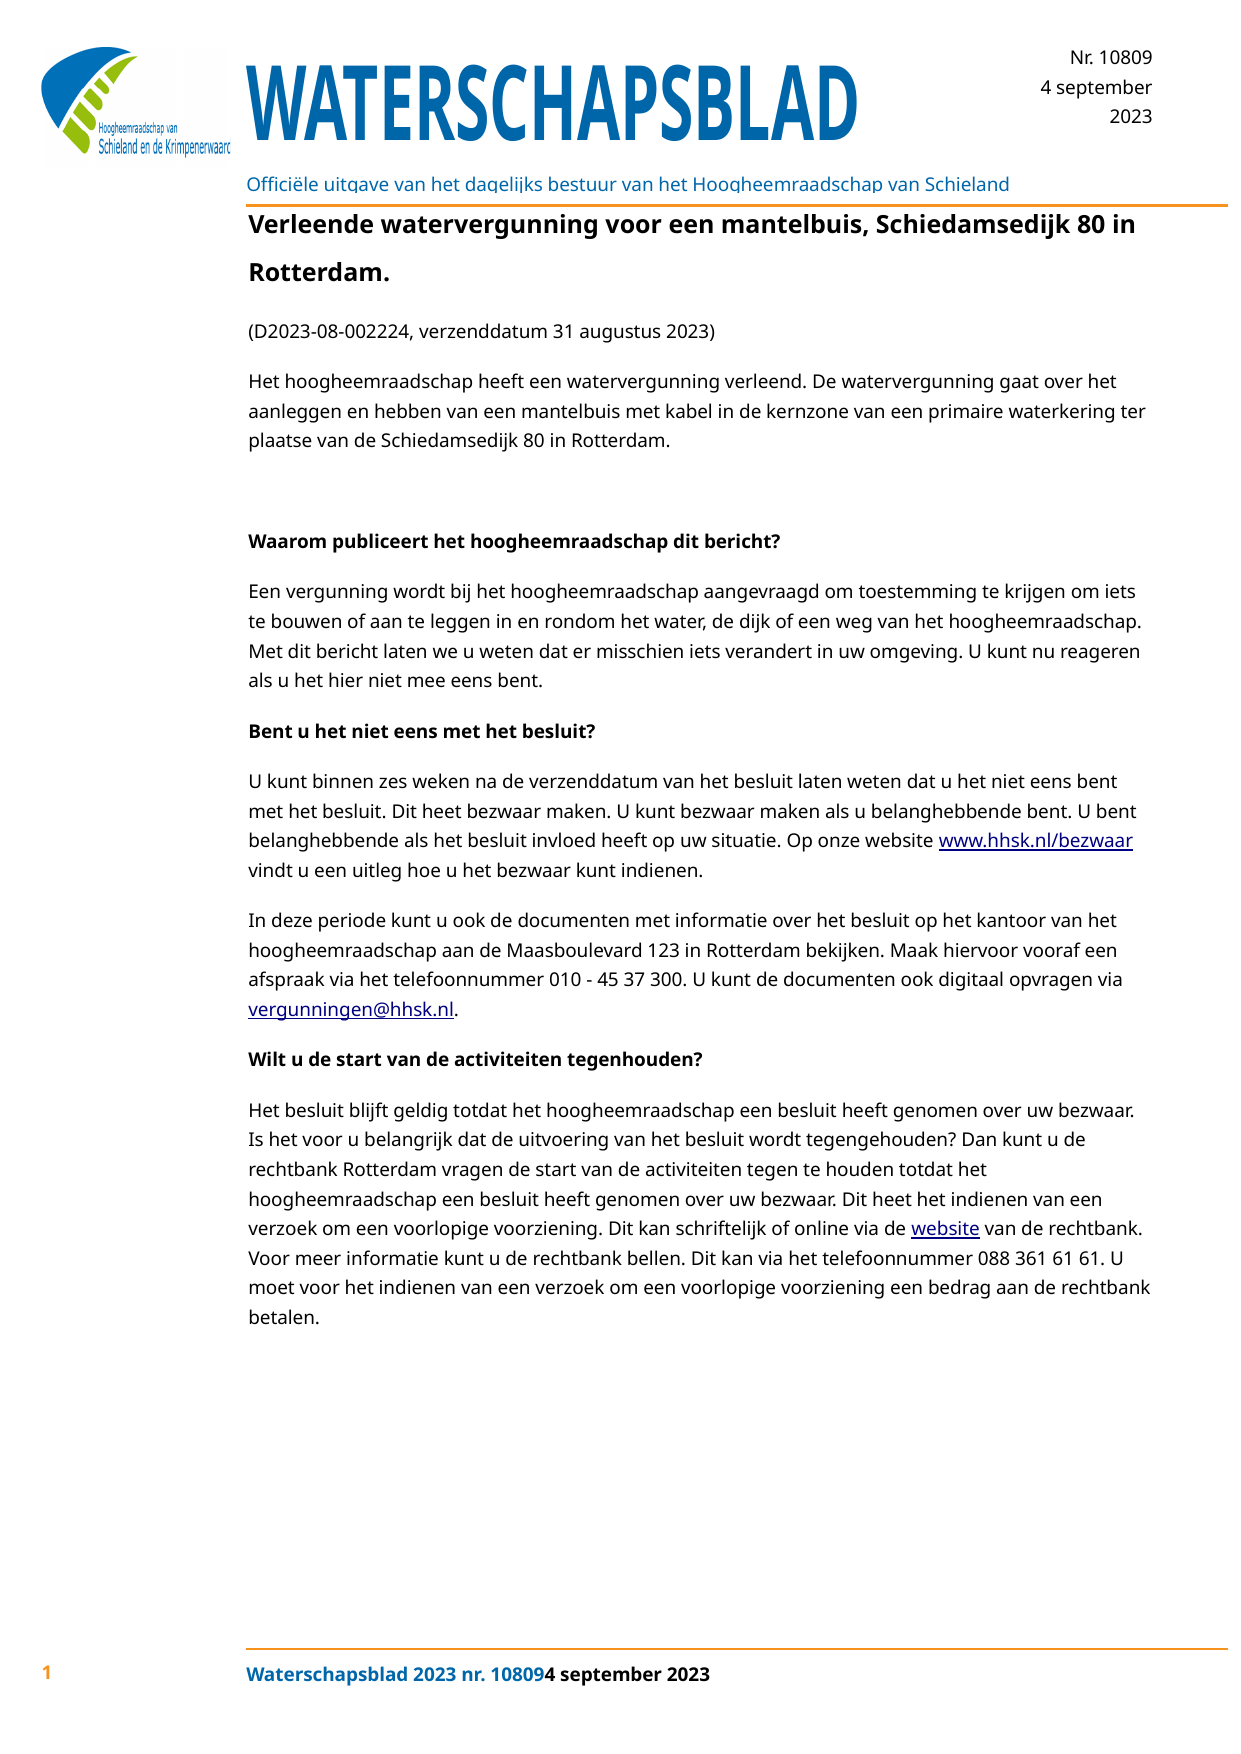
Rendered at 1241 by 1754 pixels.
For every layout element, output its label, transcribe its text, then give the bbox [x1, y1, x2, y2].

text Bent u het niet eens met het besluit? [248, 718, 1152, 744]
text U kunt binnen zes weken na de verzenddatum van het besluit laten weten dat u het niet eens bent met het besluit. Dit heet bezwaar maken. U kunt bezwaar maken als u belanghebbende bent. U bent belanghebbende als het besluit invloed heeft op uw situatie. Op onze website www.hhsk.nl/bezwaar vindt u een uitleg hoe u het bezwaar kunt indienen. [248, 768, 1152, 883]
text (D2023-08-002224, verzenddatum 31 augustus 2023) [248, 318, 1152, 344]
text In deze periode kunt u ook de documenten met informatie over het besluit op het kantoor van het hoogheemraadschap aan de Maasboulevard 123 in Rotterdam bekijken. Maak hiervoor vooraf een afspraak via het telefoonnummer 010 - 45 37 300. U kunt de documenten ook digitaal opvragen via vergunningen@hhsk.nl. [248, 907, 1152, 1022]
text Wilt u de start van de activiteiten tegenhouden? [248, 1047, 1152, 1072]
picture [41, 47, 231, 172]
text Waarom publiceert het hoogheemraadschap dit bericht? [248, 528, 1152, 554]
text Het hoogheemraadschap heeft een watervergunning verleend. De watervergunning gaat over het aanleggen en hebben van een mantelbuis met kabel in de kernzone van een primaire waterkering ter plaatse van de Schiedamsedijk 80 in Rotterdam. [248, 368, 1152, 453]
text Een vergunning wordt bij het hoogheemraadschap aangevraagd om toestemming te krijgen om iets te bouwen of aan te leggen in en rondom het water, de dijk of een weg van het hoogheemraadschap. Met dit bericht laten we u weten dat er misschien iets verandert in uw omgeving. U kunt nu reageren als u het hier niet mee eens bent. [248, 579, 1152, 693]
text Verleende watervergunning voor een mantelbuis, Schiedamsedijk 80 in Rotterdam. [248, 207, 1152, 288]
text Het besluit blijft geldig totdat het hoogheemraadschap een besluit heeft genomen over uw bezwaar. Is het voor u belangrijk dat de uitvoering van het besluit wordt tegengehouden? Dan kunt u de rechtbank Rotterdam vragen de start van de activiteiten tegen te houden totdat het hoogheemraadschap een besluit heeft genomen over uw bezwaar. Dit heet het indienen van een verzoek om een voorlopige voorziening. Dit kan schriftelijk of online via de website van de rechtbank. Voor meer informatie kunt u de rechtbank bellen. Dit kan via het telefoonnummer 088 361 61 61. U moet voor het indienen van een verzoek om een voorlopige voorziening een bedrag aan de rechtbank betalen. [248, 1097, 1152, 1330]
